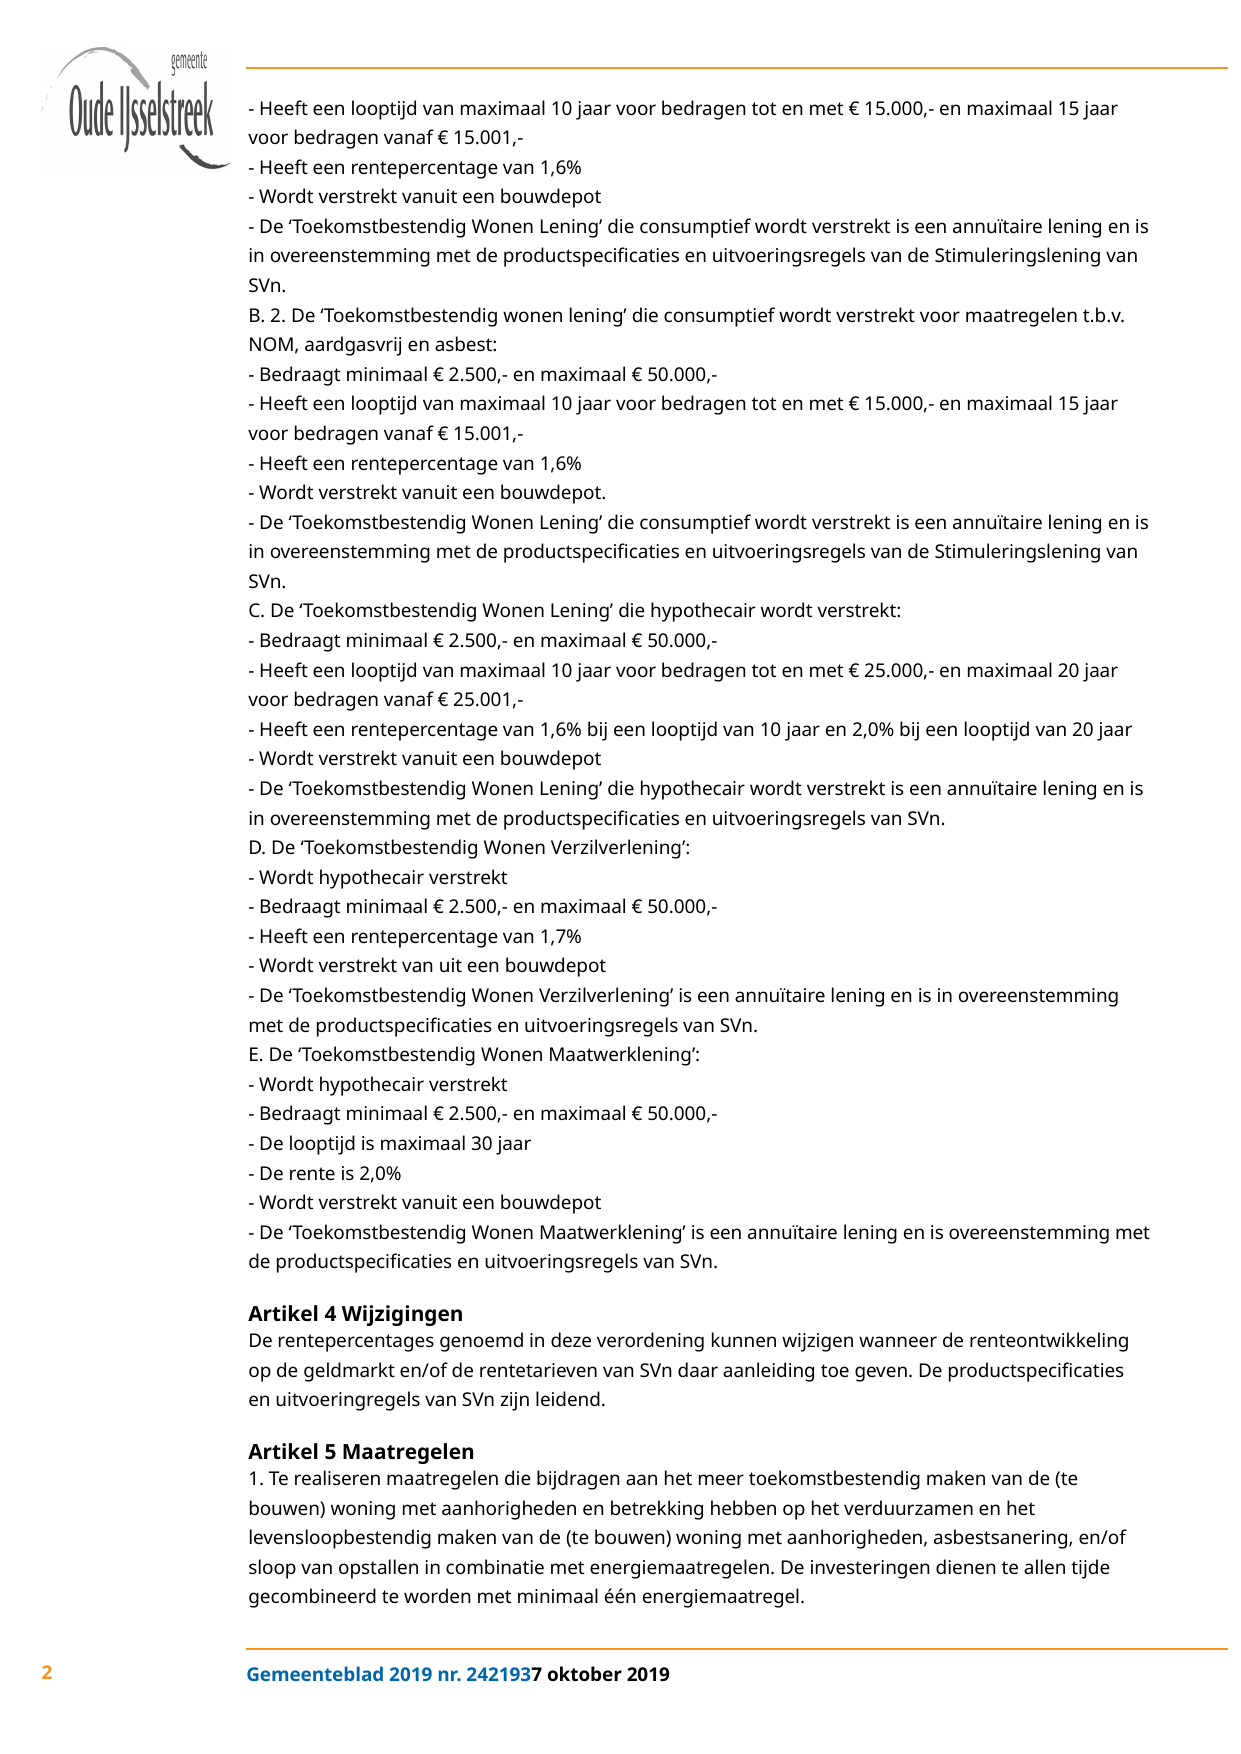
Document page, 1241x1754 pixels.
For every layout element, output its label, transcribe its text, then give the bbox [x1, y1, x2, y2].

text - Wordt verstrekt van uit een bouwdepot [248, 953, 1152, 978]
text Artikel 4 Wijzigingen [248, 1299, 1152, 1327]
text - Wordt hypothecair verstrekt [248, 1071, 1152, 1097]
text - Bedraagt minimaal € 2.500,- en maximaal € 50.000,- [248, 893, 1152, 919]
text - De ‘Toekomstbestendig Wonen Verzilverlening’ is een annuïtaire lening en is in overeenstemming met de productspecificaties en uitvoeringsregels van SVn. [248, 982, 1152, 1038]
text - Heeft een rentepercentage van 1,6% [248, 450, 1152, 476]
text 1. Te realiseren maatregelen die bijdragen aan het meer toekomstbestendig maken van de (te bouwen) woning met aanhorigheden en betrekking hebben op het verduurzamen en het levensloopbestendig maken van de (te bouwen) woning met aanhorigheden, asbestsanering, en/of sloop van opstallen in combinatie met energiemaatregelen. De investeringen dienen te allen tijde gecombineerd te worden met minimaal één energiemaatregel. [248, 1465, 1152, 1609]
text B. 2. De ‘Toekomstbestendig wonen lening’ die consumptief wordt verstrekt voor maatregelen t.b.v. NOM, aardgasvrij en asbest: [248, 302, 1152, 357]
text De rentepercentages genoemd in deze verordening kunnen wijzigen wanneer de renteontwikkeling op de geldmarkt en/of de rentetarieven van SVn daar aanleiding toe geven. De productspecificaties en uitvoeringregels van SVn zijn leidend. [248, 1327, 1152, 1412]
text - Heeft een looptijd van maximaal 10 jaar voor bedragen tot en met € 15.000,- en maximaal 15 jaar voor bedragen vanaf € 15.001,- [248, 391, 1152, 446]
text - Bedraagt minimaal € 2.500,- en maximaal € 50.000,- [248, 1101, 1152, 1126]
text - Heeft een rentepercentage van 1,7% [248, 923, 1152, 949]
picture [41, 47, 231, 172]
text - De looptijd is maximaal 30 jaar [248, 1130, 1152, 1156]
text - Bedraagt minimaal € 2.500,- en maximaal € 50.000,- [248, 627, 1152, 653]
text C. De ‘Toekomstbestendig Wonen Lening’ die hypothecair wordt verstrekt: [248, 598, 1152, 623]
text - Heeft een rentepercentage van 1,6% bij een looptijd van 10 jaar en 2,0% bij een looptijd van 20 jaar [248, 716, 1152, 742]
text - Heeft een rentepercentage van 1,6% [248, 154, 1152, 180]
text - Wordt verstrekt vanuit een bouwdepot [248, 1189, 1152, 1215]
text - De ‘Toekomstbestendig Wonen Lening’ die hypothecair wordt verstrekt is een annuïtaire lening en is in overeenstemming met de productspecificaties en uitvoeringsregels van SVn. [248, 775, 1152, 831]
text - Bedraagt minimaal € 2.500,- en maximaal € 50.000,- [248, 361, 1152, 387]
text - De ‘Toekomstbestendig Wonen Lening’ die consumptief wordt verstrekt is een annuïtaire lening en is in overeenstemming met de productspecificaties en uitvoeringsregels van de Stimuleringslening van SVn. [248, 213, 1152, 298]
text E. De ‘Toekomstbestendig Wonen Maatwerklening’: [248, 1041, 1152, 1067]
text - De ‘Toekomstbestendig Wonen Lening’ die consumptief wordt verstrekt is een annuïtaire lening en is in overeenstemming met de productspecificaties en uitvoeringsregels van de Stimuleringslening van SVn. [248, 509, 1152, 594]
text - De rente is 2,0% [248, 1160, 1152, 1186]
text - Wordt hypothecair verstrekt [248, 864, 1152, 890]
text - Wordt verstrekt vanuit een bouwdepot [248, 746, 1152, 771]
text - Wordt verstrekt vanuit een bouwdepot [248, 183, 1152, 209]
text - Wordt verstrekt vanuit een bouwdepot. [248, 479, 1152, 505]
text - Heeft een looptijd van maximaal 10 jaar voor bedragen tot en met € 25.000,- en maximaal 20 jaar voor bedragen vanaf € 25.001,- [248, 657, 1152, 712]
text D. De ‘Toekomstbestendig Wonen Verzilverlening’: [248, 834, 1152, 860]
text - Heeft een looptijd van maximaal 10 jaar voor bedragen tot en met € 15.000,- en maximaal 15 jaar voor bedragen vanaf € 15.001,- [248, 95, 1152, 150]
text - De ‘Toekomstbestendig Wonen Maatwerklening’ is een annuïtaire lening en is overeenstemming met de productspecificaties en uitvoeringsregels van SVn. [248, 1219, 1152, 1274]
text Artikel 5 Maatregelen [248, 1437, 1152, 1465]
